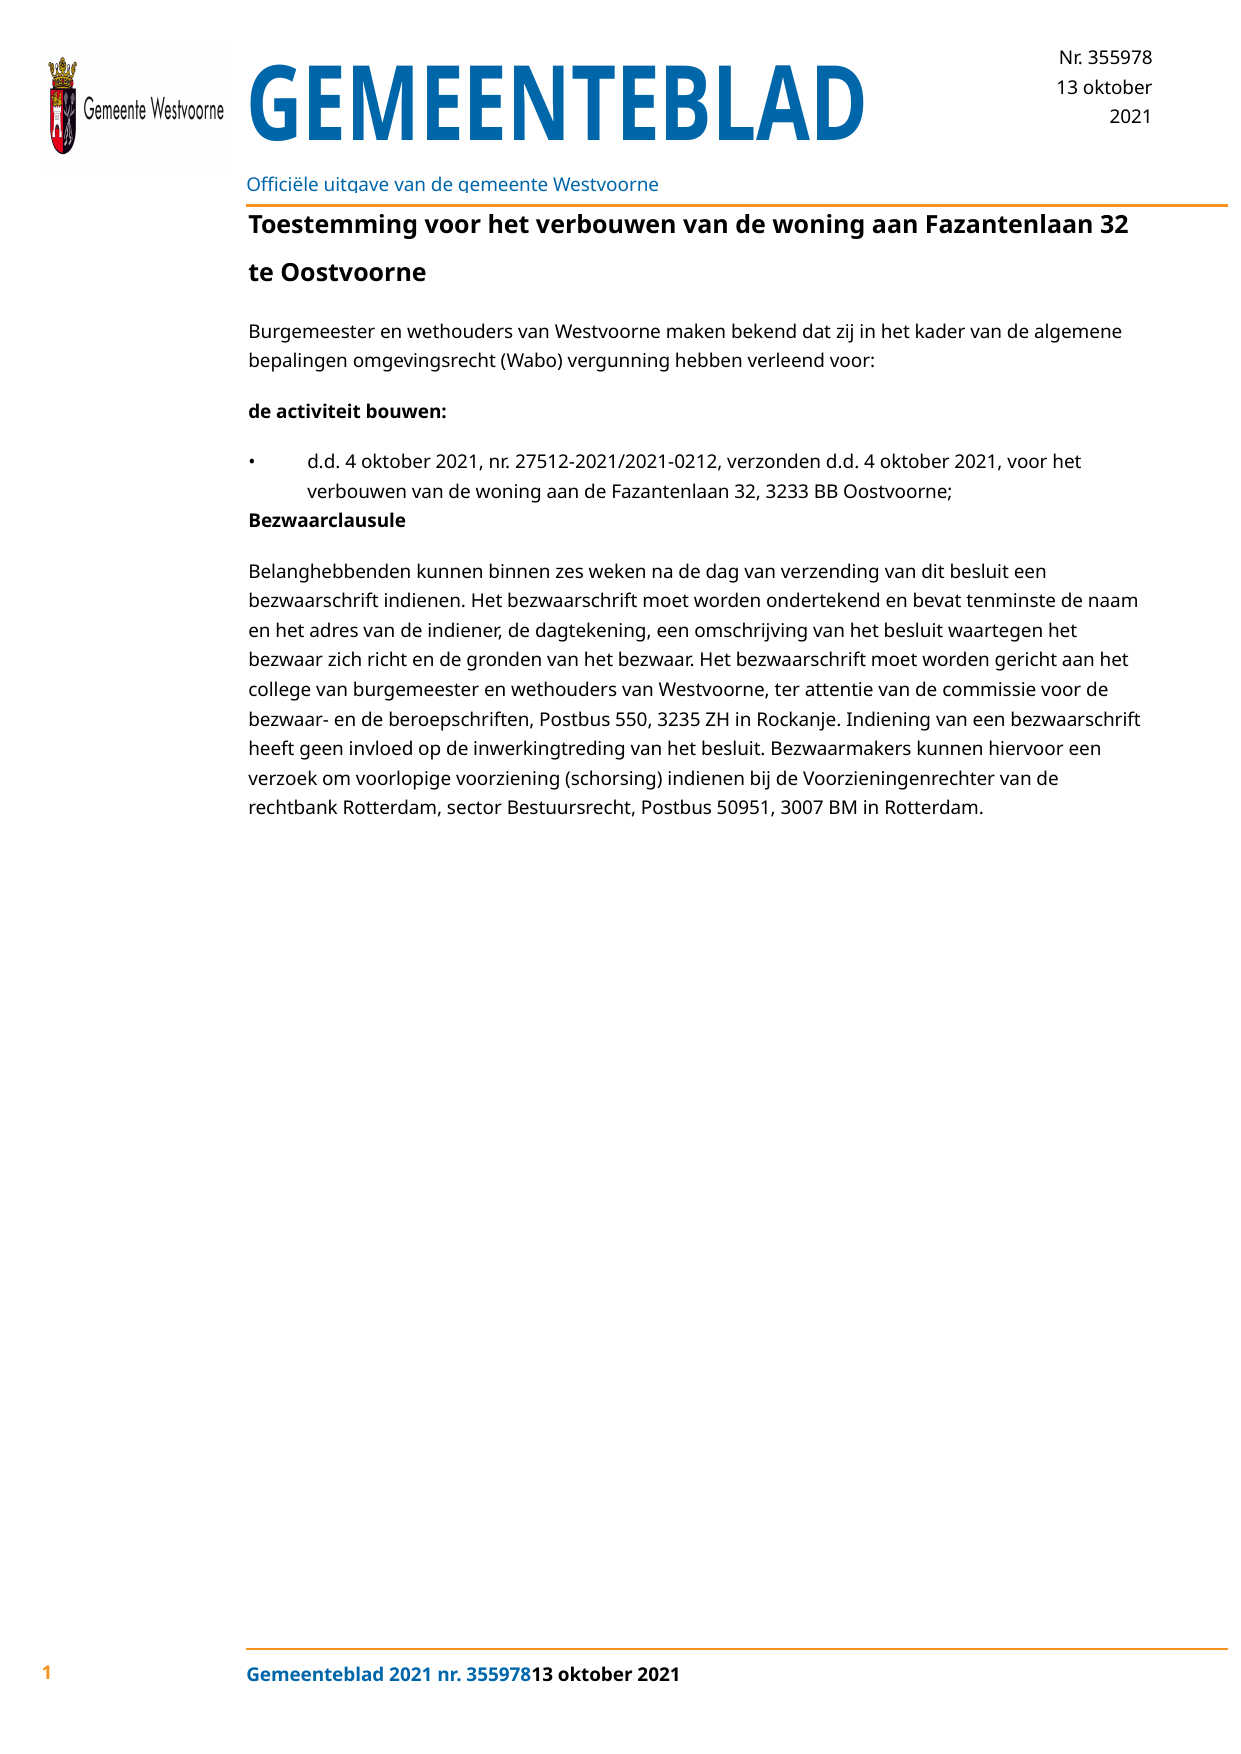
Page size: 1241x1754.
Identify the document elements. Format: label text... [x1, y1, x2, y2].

text Bezwaarclausule [248, 507, 1152, 533]
text Toestemming voor het verbouwen van de woning aan Fazantenlaan 32 te Oostvoorne [248, 207, 1152, 288]
text de activiteit bouwen: [248, 398, 1152, 424]
text Burgemeester en wethouders van Westvoorne maken bekend dat zij in het kader van de algemene bepalingen omgevingsrecht (Wabo) vergunning hebben verleend voor: [248, 318, 1152, 373]
text Belanghebbenden kunnen binnen zes weken na de dag van verzending van dit besluit een bezwaarschrift indienen. Het bezwaarschrift moet worden ondertekend en bevat tenminste de naam en het adres van de indiener, de dagtekening, een omschrijving van het besluit waartegen het bezwaar zich richt en de gronden van het bezwaar. Het bezwaarschrift moet worden gericht aan het college van burgemeester en wethouders van Westvoorne, ter attentie van de commissie voor de bezwaar- en de beroepschriften, Postbus 550, 3235 ZH in Rockanje. Indiening van een bezwaarschrift heeft geen invloed op de inwerkingtreding van het besluit. Bezwaarmakers kunnen hiervoor een verzoek om voorlopige voorziening (schorsing) indienen bij de Voorzieningenrechter van de rechtbank Rotterdam, sector Bestuursrecht, Postbus 50951, 3007 BM in Rotterdam. [248, 558, 1152, 820]
picture [41, 47, 231, 172]
list d.d. 4 oktober 2021, nr. 27512-2021/2021-0212, verzonden d.d. 4 oktober 2021, voor het verbouwen van de woning aan de Fazantenlaan 32, 3233 BB Oostvoorne; [248, 448, 1152, 504]
